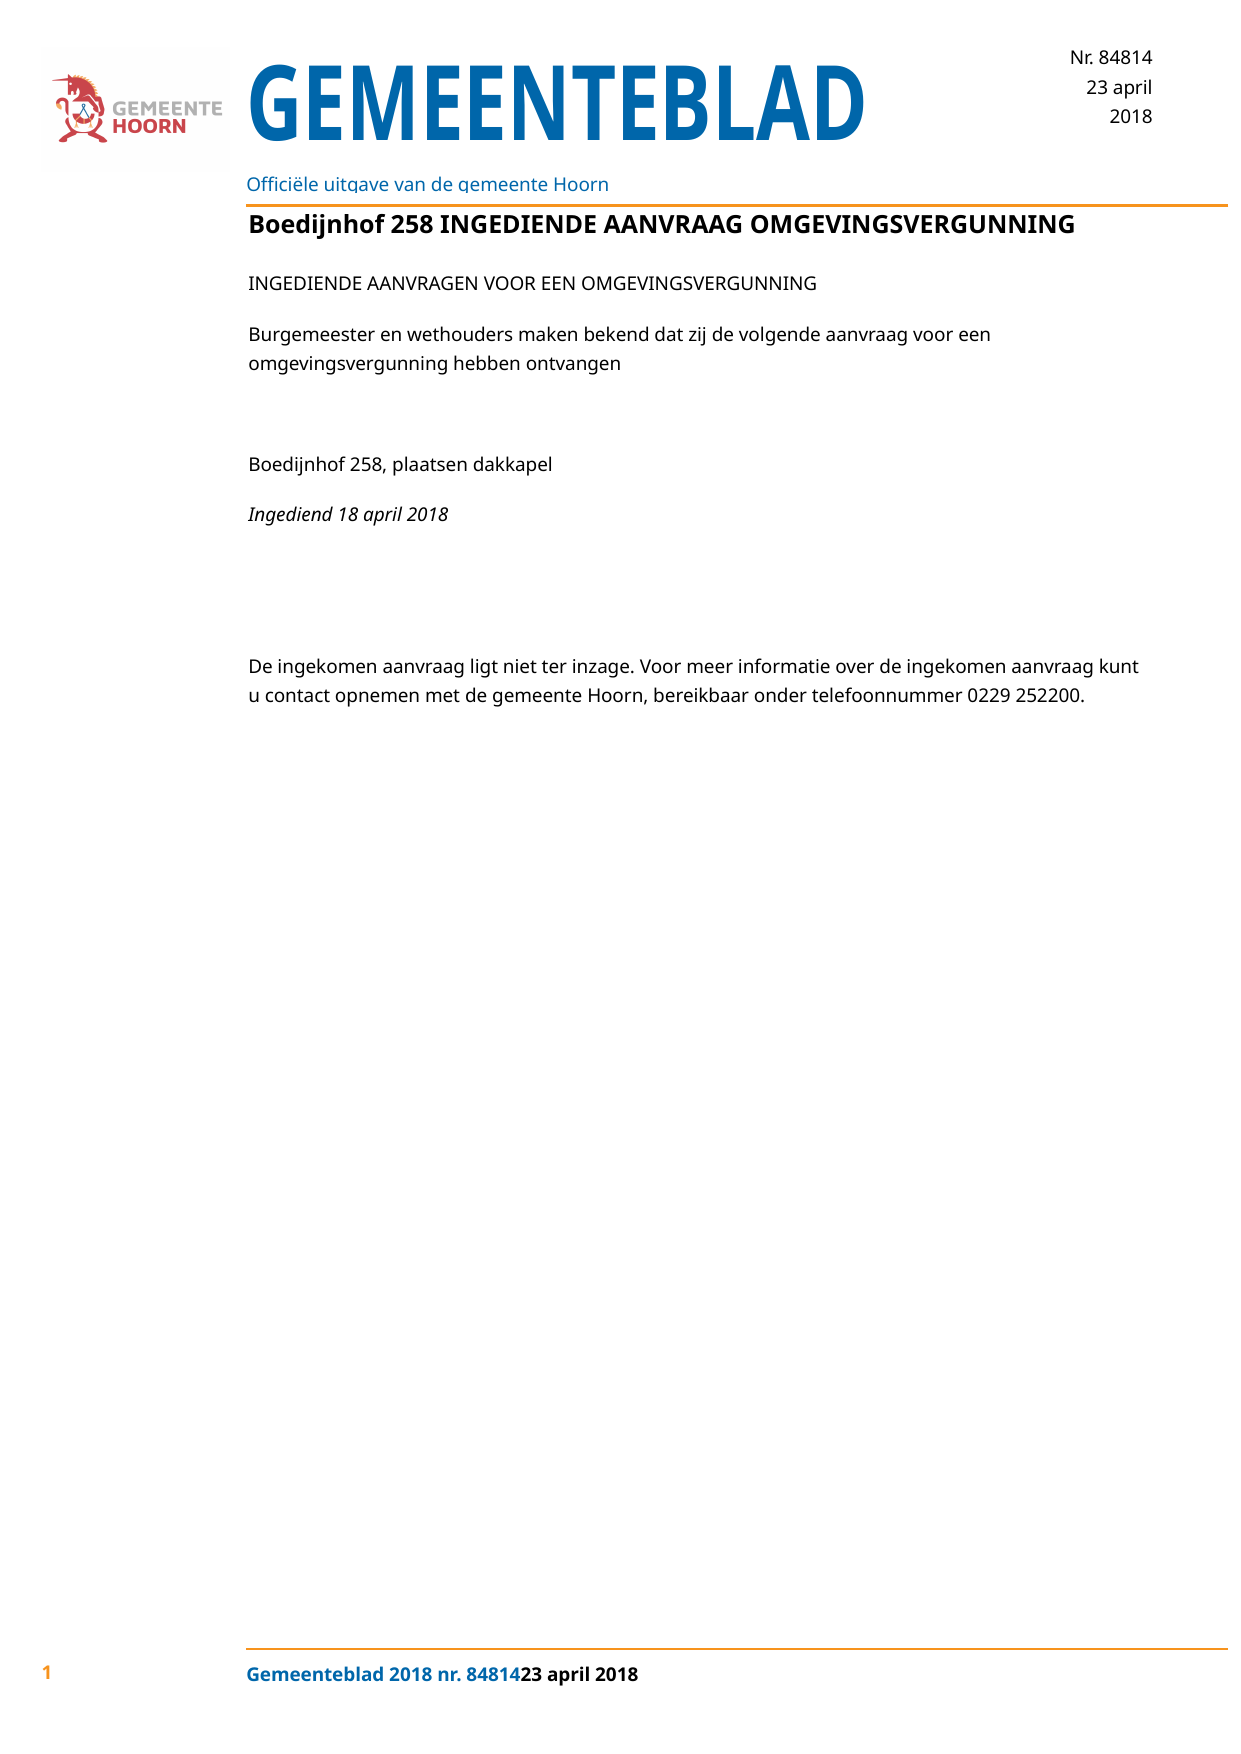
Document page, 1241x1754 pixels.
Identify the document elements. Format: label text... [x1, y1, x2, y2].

text INGEDIENDE AANVRAGEN VOOR EEN OMGEVINGSVERGUNNING [248, 270, 1152, 296]
picture [41, 47, 231, 172]
text De ingekomen aanvraag ligt niet ter inzage. Voor meer informatie over de ingekomen aanvraag kunt u contact opnemen met de gemeente Hoorn, bereikbaar onder telefoonnummer 0229 252200. [248, 653, 1152, 708]
text Ingediend 18 april 2018 [248, 502, 1152, 527]
text Boedijnhof 258, plaatsen dakkapel [248, 451, 1152, 477]
text Burgemeester en wethouders maken bekend dat zij de volgende aanvraag voor een omgevingsvergunning hebben ontvangen [248, 321, 1152, 376]
text Boedijnhof 258 INGEDIENDE AANVRAAG OMGEVINGSVERGUNNING [248, 207, 1152, 241]
